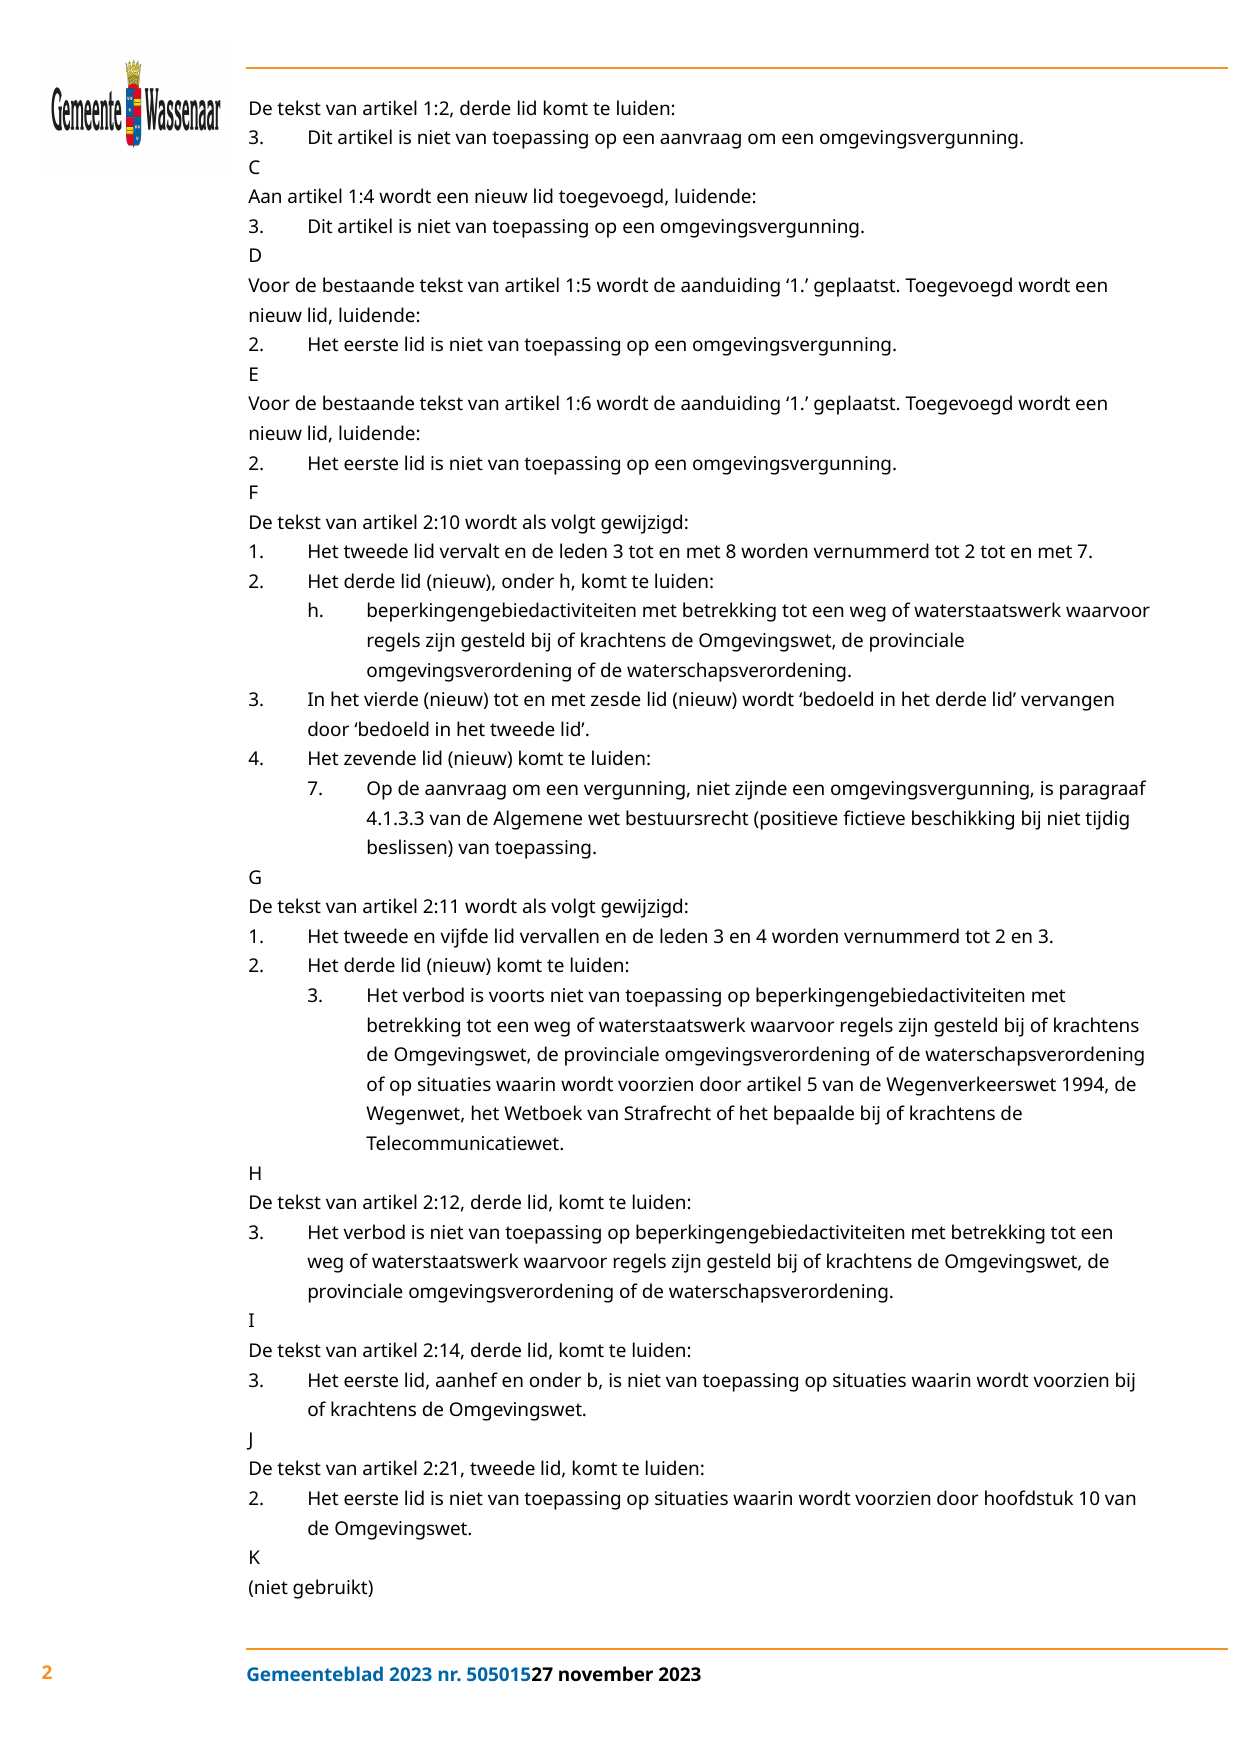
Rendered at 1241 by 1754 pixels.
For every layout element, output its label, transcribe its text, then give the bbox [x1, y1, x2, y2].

list Op de aanvraag om een vergunning, niet zijnde een omgevingsvergunning, is paragraaf 4.1.3.3 van de Algemene wet bestuursrecht (positieve fictieve beschikking bij niet tijdig beslissen) van toepassing. [307, 775, 1152, 860]
list Het zevende lid (nieuw) komt te luiden: [248, 746, 1152, 771]
list beperkingengebiedactiviteiten met betrekking tot een weg of waterstaatswerk waarvoor regels zijn gesteld bij of krachtens de Omgevingswet, de provinciale omgevingsverordening of de waterschapsverordening. [307, 598, 1152, 683]
list Het eerste lid is niet van toepassing op een omgevingsvergunning. [248, 331, 1152, 357]
list Dit artikel is niet van toepassing op een aanvraag om een omgevingsvergunning. [248, 124, 1152, 150]
list Het tweede en vijfde lid vervallen en de leden 3 en 4 worden vernummerd tot 2 en 3. [248, 923, 1152, 949]
text De tekst van artikel 2:10 wordt als volgt gewijzigd: [248, 509, 1152, 535]
text E [248, 361, 1152, 387]
text De tekst van artikel 2:12, derde lid, komt te luiden: [248, 1189, 1152, 1215]
text G [248, 864, 1152, 890]
list Het verbod is niet van toepassing op beperkingengebiedactiviteiten met betrekking tot een weg of waterstaatswerk waarvoor regels zijn gesteld bij of krachtens de Omgevingswet, de provinciale omgevingsverordening of de waterschapsverordening. [248, 1219, 1152, 1304]
text D [248, 243, 1152, 268]
list Dit artikel is niet van toepassing op een omgevingsvergunning. [248, 213, 1152, 239]
text De tekst van artikel 1:2, derde lid komt te luiden: [248, 95, 1152, 121]
text Voor de bestaande tekst van artikel 1:5 wordt de aanduiding ‘1.’ geplaatst. Toegevoegd wordt een nieuw lid, luidende: [248, 272, 1152, 328]
text K [248, 1544, 1152, 1570]
text De tekst van artikel 2:21, tweede lid, komt te luiden: [248, 1456, 1152, 1481]
list Het eerste lid is niet van toepassing op een omgevingsvergunning. [248, 450, 1152, 476]
list Het tweede lid vervalt en de leden 3 tot en met 8 worden vernummerd tot 2 tot en met 7. [248, 538, 1152, 564]
list In het vierde (nieuw) tot en met zesde lid (nieuw) wordt ‘bedoeld in het derde lid’ vervangen door ‘bedoeld in het tweede lid’. [248, 686, 1152, 742]
list Het verbod is voorts niet van toepassing op beperkingengebiedactiviteiten met betrekking tot een weg of waterstaatswerk waarvoor regels zijn gesteld bij of krachtens de Omgevingswet, de provinciale omgevingsverordening of de waterschapsverordening of op situaties waarin wordt voorzien door artikel 5 van de Wegenverkeerswet 1994, de Wegenwet, het Wetboek van Strafrecht of het bepaalde bij of krachtens de Telecommunicatiewet. [307, 982, 1152, 1156]
text De tekst van artikel 2:14, derde lid, komt te luiden: [248, 1337, 1152, 1363]
text Aan artikel 1:4 wordt een nieuw lid toegevoegd, luidende: [248, 183, 1152, 209]
text De tekst van artikel 2:11 wordt als volgt gewijzigd: [248, 893, 1152, 919]
text (niet gebruikt) [248, 1574, 1152, 1600]
picture [41, 47, 231, 172]
list Het eerste lid, aanhef en onder b, is niet van toepassing op situaties waarin wordt voorzien bij of krachtens de Omgevingswet. [248, 1367, 1152, 1422]
list Het eerste lid is niet van toepassing op situaties waarin wordt voorzien door hoofdstuk 10 van de Omgevingswet. [248, 1485, 1152, 1541]
text Voor de bestaande tekst van artikel 1:6 wordt de aanduiding ‘1.’ geplaatst. Toegevoegd wordt een nieuw lid, luidende: [248, 391, 1152, 446]
text H [248, 1160, 1152, 1186]
text I [248, 1308, 1152, 1333]
list Het derde lid (nieuw), onder h, komt te luiden: [248, 568, 1152, 594]
text F [248, 479, 1152, 505]
text C [248, 154, 1152, 180]
text J [248, 1426, 1152, 1452]
list Het derde lid (nieuw) komt te luiden: [248, 953, 1152, 978]
